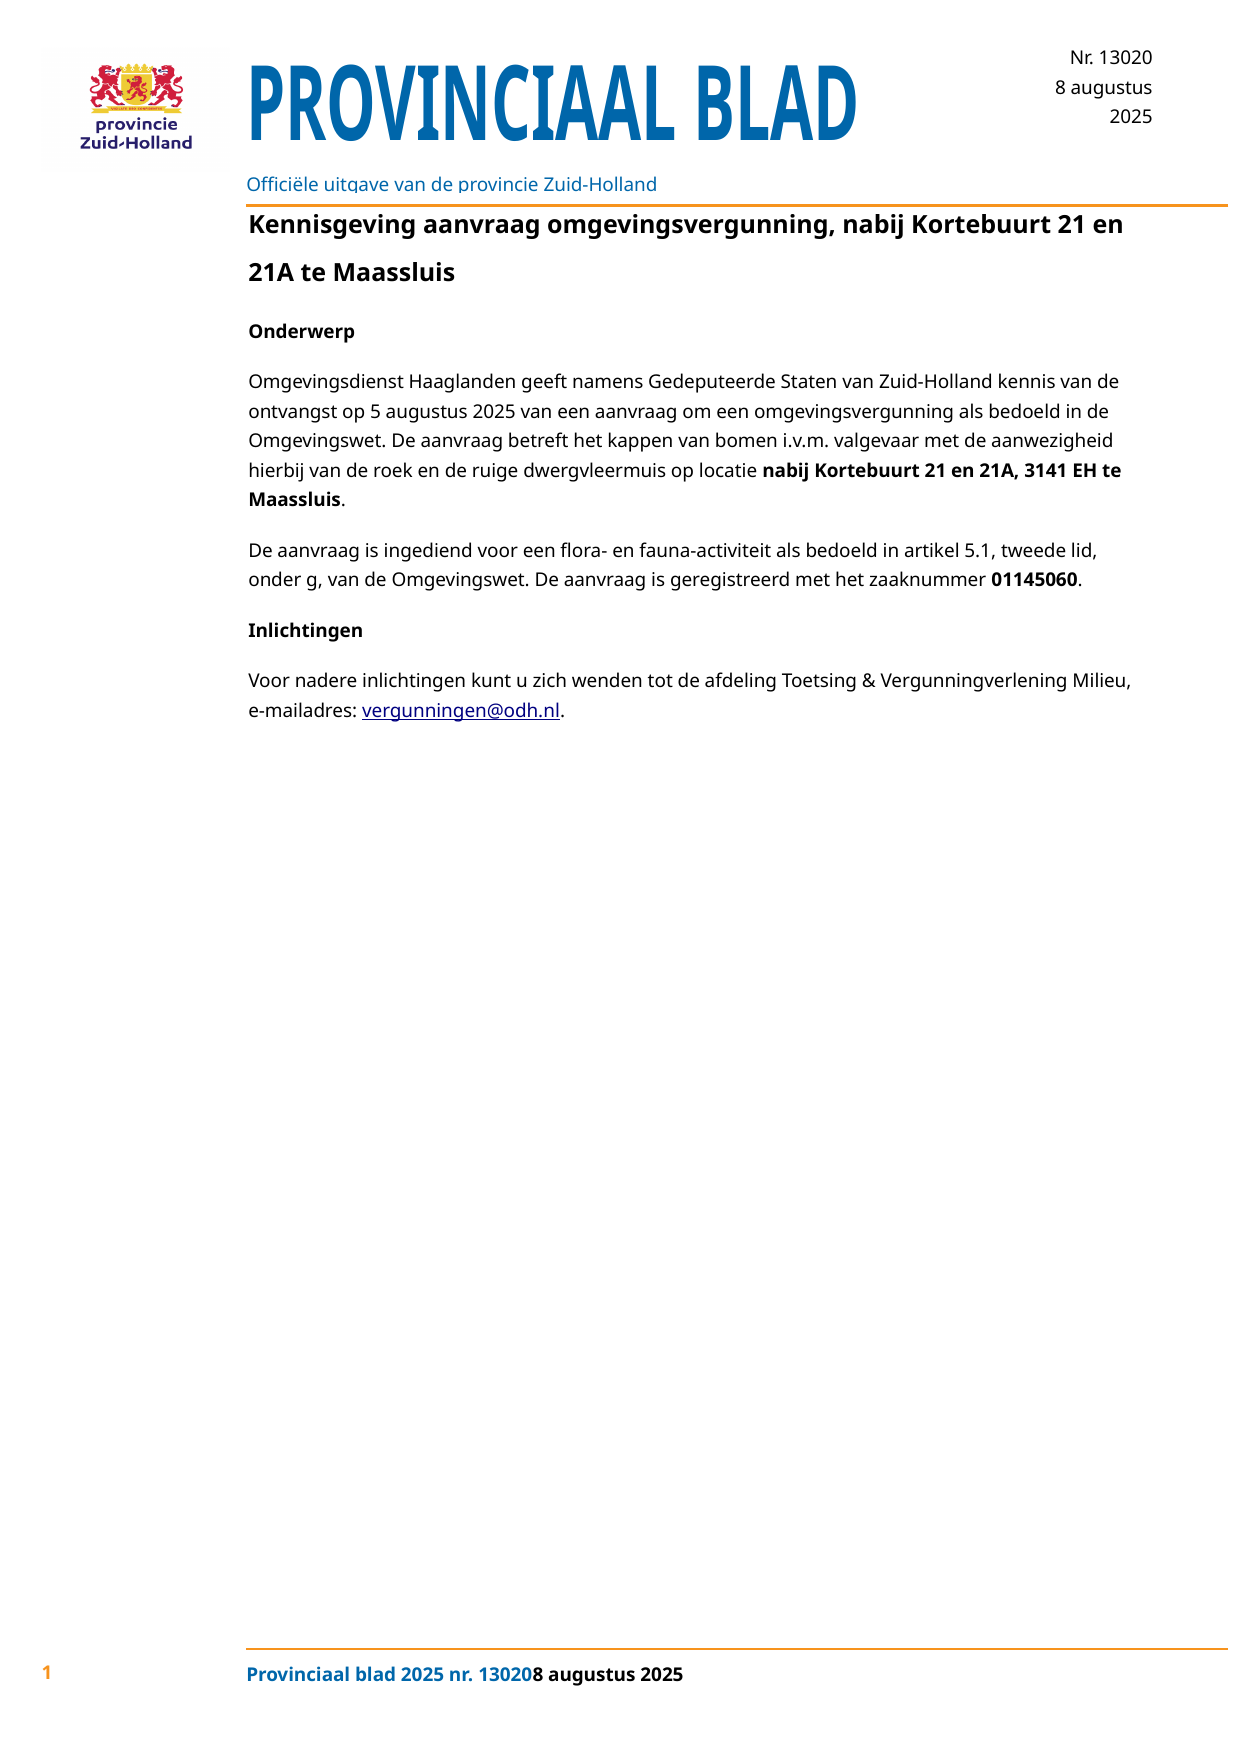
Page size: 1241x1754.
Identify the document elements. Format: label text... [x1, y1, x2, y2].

text Inlichtingen [248, 617, 1152, 643]
text Kennisgeving aanvraag omgevingsvergunning, nabij Kortebuurt 21 en 21A te Maassluis [248, 207, 1152, 288]
text Voor nadere inlichtingen kunt u zich wenden tot de afdeling Toetsing & Vergunningverlening Milieu, e-mailadres: vergunningen@odh.nl. [248, 667, 1152, 723]
text De aanvraag is ingediend voor een flora- en fauna-activiteit als bedoeld in artikel 5.1, tweede lid, onder g, van de Omgevingswet. De aanvraag is geregistreerd met het zaaknummer 01145060. [248, 537, 1152, 592]
picture [41, 47, 231, 172]
text Omgevingsdienst Haaglanden geeft namens Gedeputeerde Staten van Zuid-Holland kennis van de ontvangst op 5 augustus 2025 van een aanvraag om een omgevingsvergunning als bedoeld in de Omgevingswet. De aanvraag betreft het kappen van bomen i.v.m. valgevaar met de aanwezigheid hierbij van de roek en de ruige dwergvleermuis op locatie nabij Kortebuurt 21 en 21A, 3141 EH te Maassluis. [248, 368, 1152, 512]
text Onderwerp [248, 318, 1152, 344]
